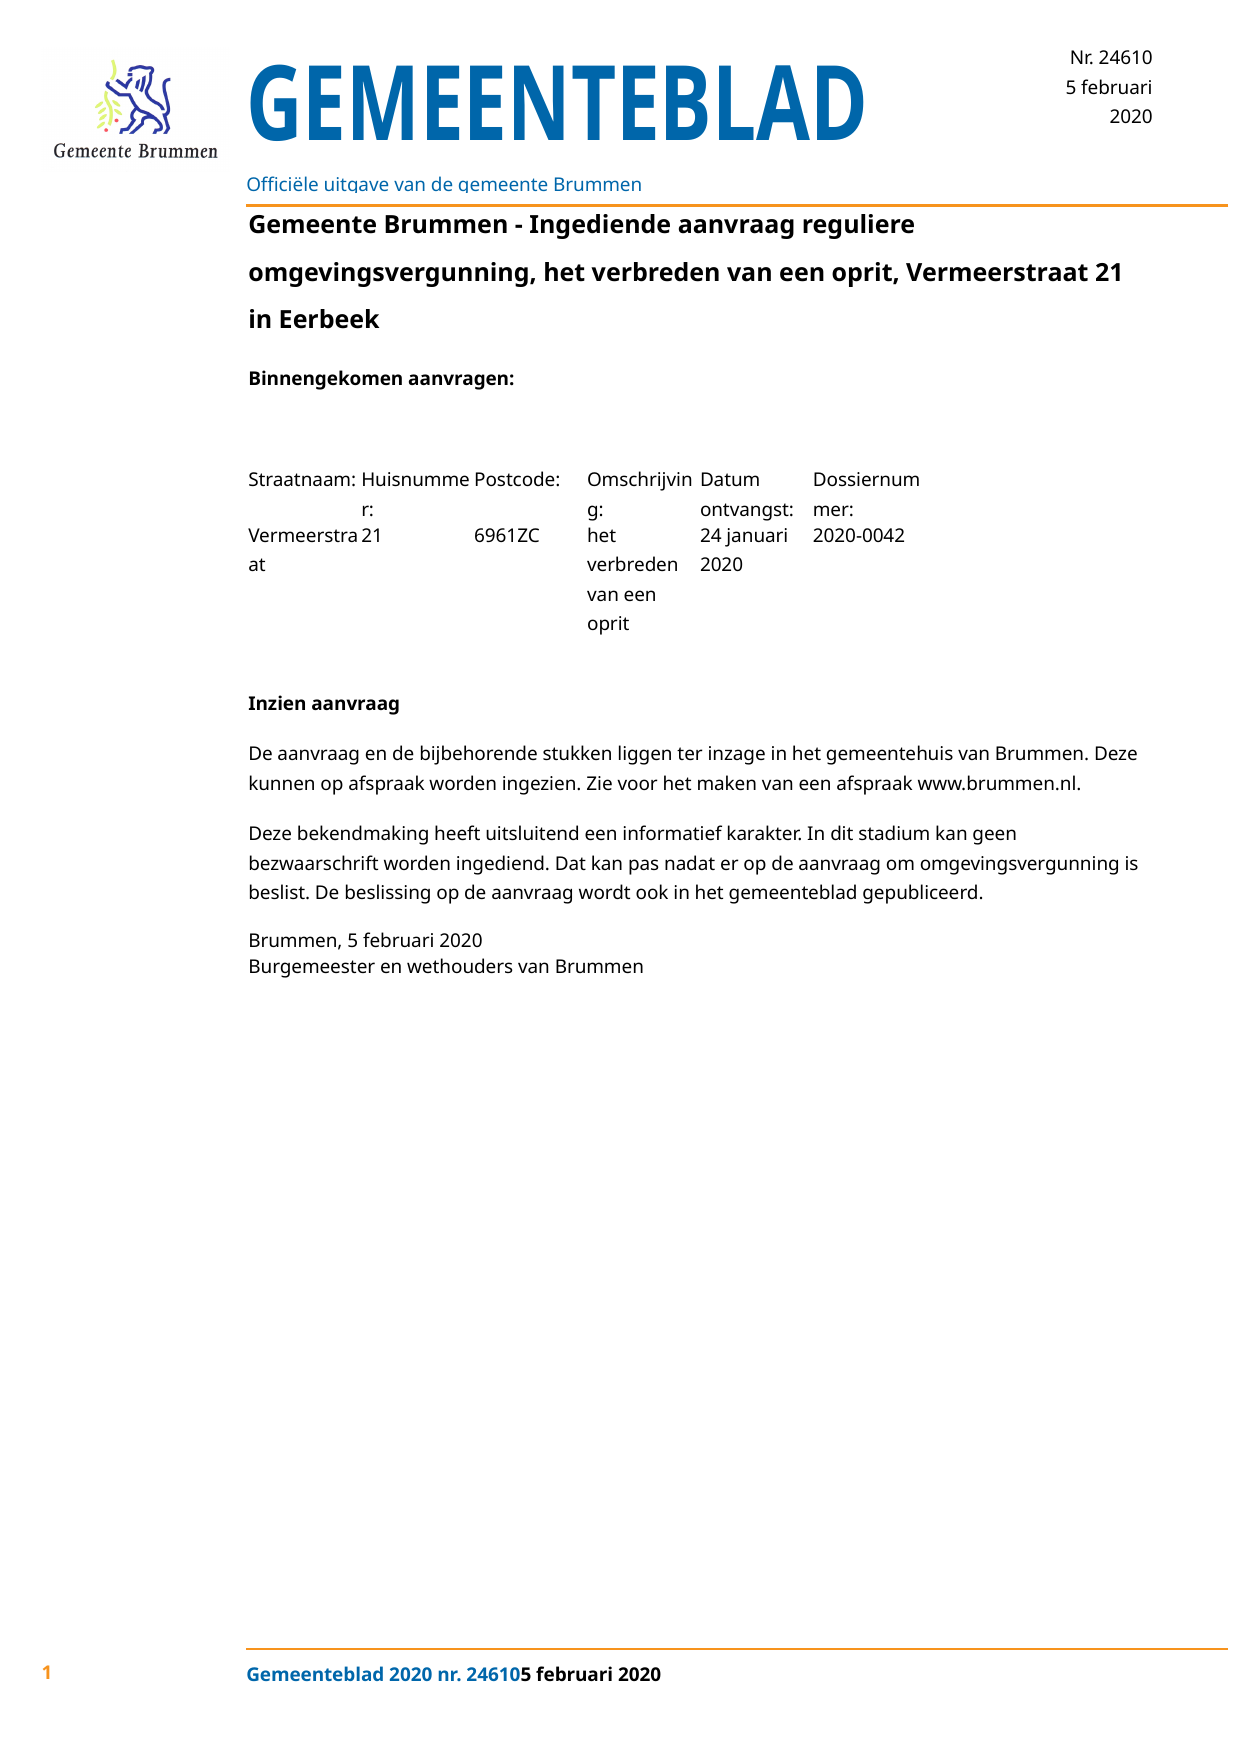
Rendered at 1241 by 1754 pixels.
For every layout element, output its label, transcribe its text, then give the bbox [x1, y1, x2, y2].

picture [41, 47, 231, 172]
table_header Omschrijving: [587, 466, 700, 522]
text Binnengekomen aanvragen: [248, 366, 1152, 391]
table_header Straatnaam: [248, 466, 361, 522]
text Brummen, 5 februari 2020 [248, 927, 1152, 953]
table_header Dossiernummer: [813, 466, 926, 522]
text Inzien aanvraag [248, 690, 1152, 716]
table_cell 6961ZC [474, 522, 587, 636]
table_cell 2020-0042 [813, 522, 926, 636]
table_header Huisnummer: [361, 466, 474, 522]
table_header [926, 466, 1038, 522]
table_cell 21 [361, 522, 474, 636]
table_cell Vermeerstraat [248, 522, 361, 636]
table_header Datum ontvangst: [700, 466, 813, 522]
text Burgemeester en wethouders van Brummen [248, 953, 1152, 979]
table_cell [926, 522, 1038, 636]
table_cell [1039, 522, 1152, 636]
table_cell 24 januari 2020 [700, 522, 813, 636]
text De aanvraag en de bijbehorende stukken liggen ter inzage in het gemeentehuis van Brummen. Deze kunnen op afspraak worden ingezien. Zie voor het maken van een afspraak www.brummen.nl. [248, 740, 1152, 796]
text Gemeente Brummen - Ingediende aanvraag reguliere omgevingsvergunning, het verbreden van een oprit, Vermeerstraat 21 in Eerbeek [248, 207, 1152, 336]
table_header Postcode: [474, 466, 587, 522]
text Deze bekendmaking heeft uitsluitend een informatief karakter. In dit stadium kan geen bezwaarschrift worden ingediend. Dat kan pas nadat er op de aanvraag om omgevingsvergunning is beslist. De beslissing op de aanvraag wordt ook in het gemeenteblad gepubliceerd. [248, 820, 1152, 905]
table_header [1039, 466, 1152, 522]
table_cell het verbreden van een oprit [587, 522, 700, 636]
